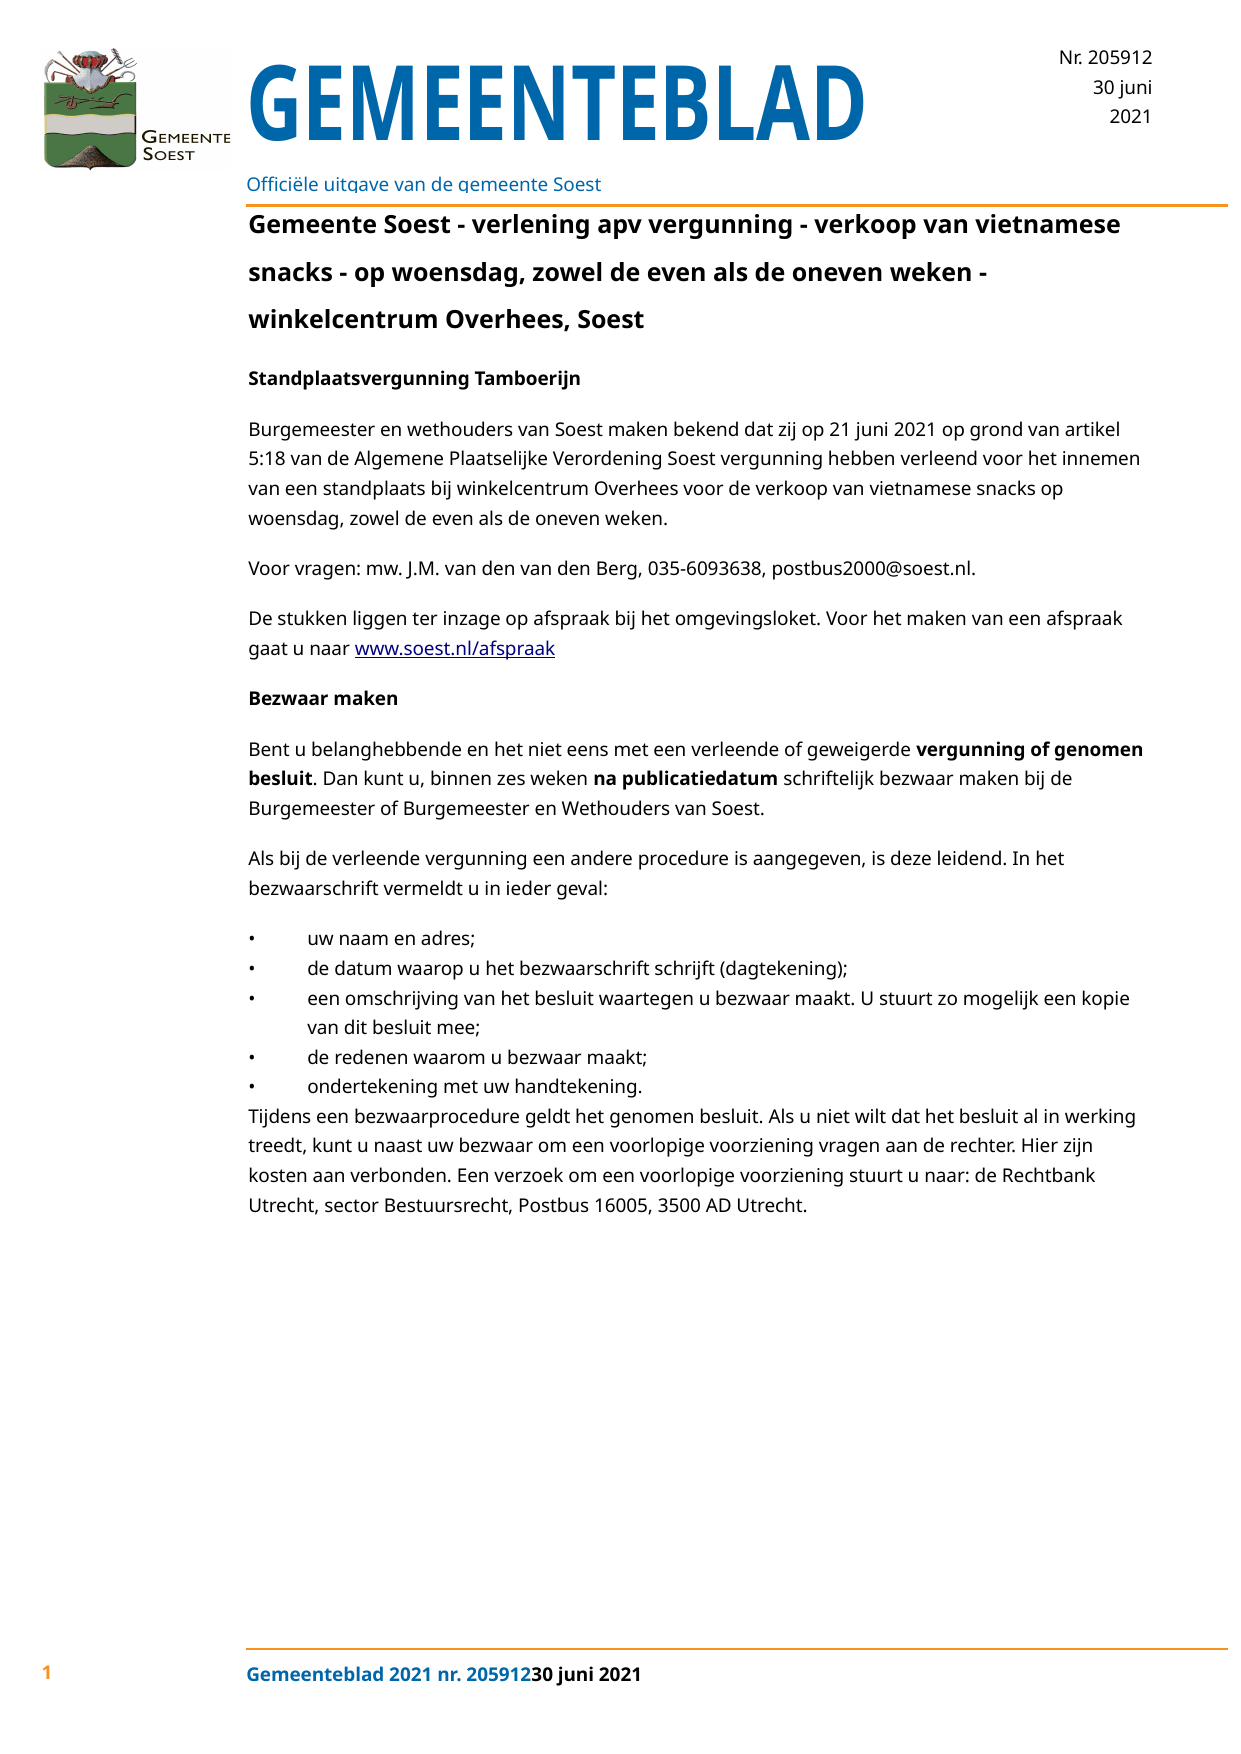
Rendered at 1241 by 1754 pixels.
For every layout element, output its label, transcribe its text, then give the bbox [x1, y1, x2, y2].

text De stukken liggen ter inzage op afspraak bij het omgevingsloket. Voor het maken van een afspraak gaat u naar www.soest.nl/afspraak [248, 606, 1152, 661]
text Voor vragen: mw. J.M. van den van den Berg, 035-6093638, postbus2000@soest.nl. [248, 555, 1152, 581]
text Standplaatsvergunning Tamboerijn [248, 366, 1152, 391]
list de datum waarop u het bezwaarschrift schrijft (dagtekening); [248, 955, 1152, 981]
text Bezwaar maken [248, 686, 1152, 711]
text Gemeente Soest - verlening apv vergunning - verkoop van vietnamese snacks - op woensdag, zowel de even als de oneven weken - winkelcentrum Overhees, Soest [248, 207, 1152, 336]
text Burgemeester en wethouders van Soest maken bekend dat zij op 21 juni 2021 op grond van artikel 5:18 van de Algemene Plaatselijke Verordening Soest vergunning hebben verleend voor het innemen van een standplaats bij winkelcentrum Overhees voor de verkoop van vietnamese snacks op woensdag, zowel de even als de oneven weken. [248, 416, 1152, 530]
text Tijdens een bezwaarprocedure geldt het genomen besluit. Als u niet wilt dat het besluit al in werking treedt, kunt u naast uw bezwaar om een voorlopige voorziening vragen aan de rechter. Hier zijn kosten aan verbonden. Een verzoek om een voorlopige voorziening stuurt u naar: de Rechtbank Utrecht, sector Bestuursrecht, Postbus 16005, 3500 AD Utrecht. [248, 1103, 1152, 1217]
picture [41, 47, 231, 172]
list ondertekening met uw handtekening. [248, 1073, 1152, 1099]
text Als bij de verleende vergunning een andere procedure is aangegeven, is deze leidend. In het bezwaarschrift vermeldt u in ieder geval: [248, 846, 1152, 901]
list uw naam en adres; [248, 926, 1152, 951]
text Bent u belanghebbende en het niet eens met een verleende of geweigerde vergunning of genomen besluit. Dan kunt u, binnen zes weken na publicatiedatum schriftelijk bezwaar maken bij de Burgemeester of Burgemeester en Wethouders van Soest. [248, 736, 1152, 821]
list een omschrijving van het besluit waartegen u bezwaar maakt. U stuurt zo mogelijk een kopie van dit besluit mee; [248, 985, 1152, 1040]
list de redenen waarom u bezwaar maakt; [248, 1044, 1152, 1069]
